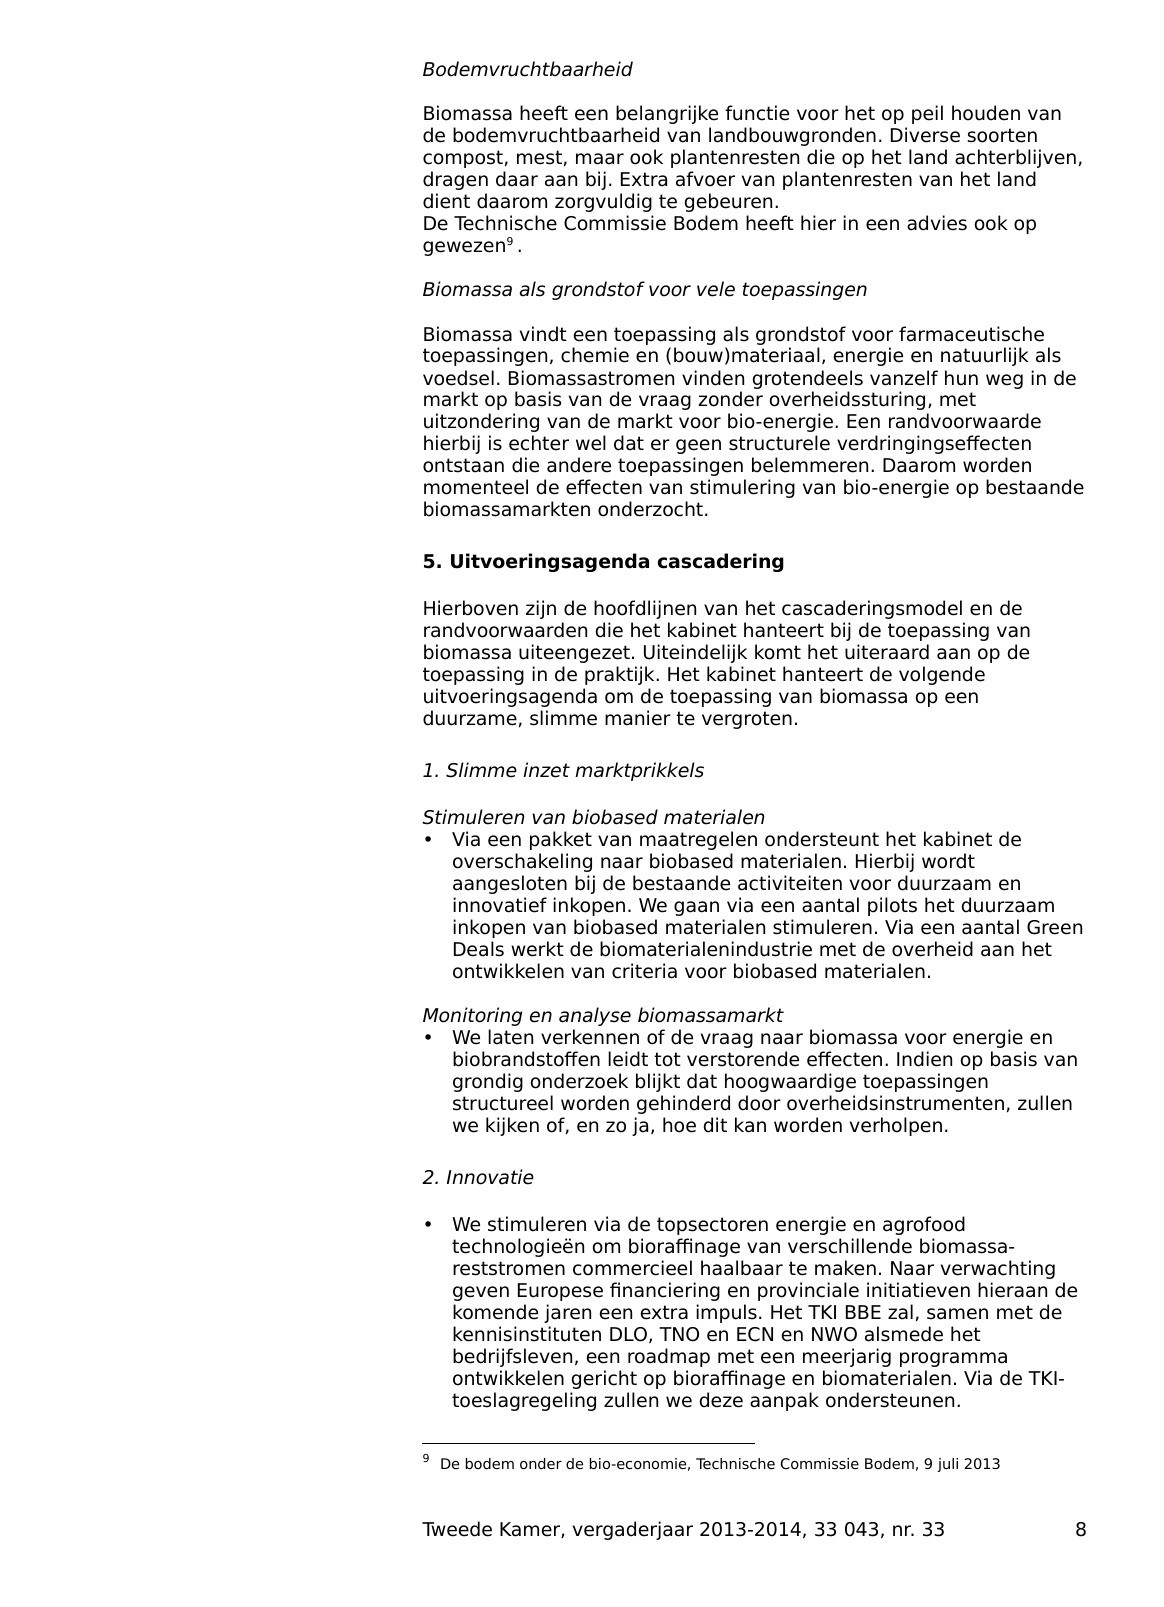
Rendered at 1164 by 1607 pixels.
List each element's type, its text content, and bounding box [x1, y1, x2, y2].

subtitle 1. Slimme inzet marktprikkels [422, 760, 1087, 782]
subtitle Bodemvruchtbaarheid [422, 59, 1087, 81]
subtitle Monitoring en analyse biomassamarkt [422, 1005, 1087, 1027]
text Biomassa vindt een toepassing als grondstof voor farmaceutische toepassingen, chemie en (bouw)materiaal, energie en natuurlijk als voedsel. Biomassastromen vinden grotendeels vanzelf hun weg in de markt op basis van de vraag zonder overheidssturing, met uitzondering van de markt voor bio-energie. Een randvoorwaarde hierbij is echter wel dat er geen structurele verdringingseffecten ontstaan die andere toepassingen belemmeren. Daarom worden momenteel de effecten van stimulering van bio-energie op bestaande biomassamarkten onderzocht. [422, 323, 1087, 521]
text • We laten verkennen of de vraag naar biomassa voor energie en biobrandstoffen leidt tot verstorende effecten. Indien op basis van grondig onderzoek blijkt dat hoogwaardige toepassingen structureel worden gehinderd door overheidsinstrumenten, zullen we kijken of, en zo ja, hoe dit kan worden verholpen. [422, 1027, 1087, 1137]
text De Technische Commissie Bodem heeft hier in een advies ook op gewezen. [422, 213, 1087, 257]
text • Via een pakket van maatregelen ondersteunt het kabinet de overschakeling naar biobased materialen. Hierbij wordt aangesloten bij de bestaande activiteiten voor duurzaam en innovatief inkopen. We gaan via een aantal pilots het duurzaam inkopen van biobased materialen stimuleren. Via een aantal Green Deals werkt de biomaterialenindustrie met de overheid aan het ontwikkelen van criteria voor biobased materialen. [422, 829, 1087, 983]
text Biomassa heeft een belangrijke functie voor het op peil houden van de bodemvruchtbaarheid van landbouwgronden. Diverse soorten compost, mest, maar ook plantenresten die op het land achterblijven, dragen daar aan bij. Extra afvoer van plantenresten van het land dient daarom zorgvuldig te gebeuren. [422, 103, 1087, 213]
subtitle 2. Innovatie [422, 1167, 1087, 1189]
text • We stimuleren via de topsectoren energie en agrofood technologieën om bioraffinage van verschillende biomassa-reststromen commercieel haalbaar te maken. Naar verwachting geven Europese financiering en provinciale initiatieven hieraan de komende jaren een extra impuls. Het TKI BBE zal, samen met de kennisinstituten DLO, TNO en ECN en NWO alsmede het bedrijfsleven, een roadmap met een meerjarig programma ontwikkelen gericht op bioraffinage en biomaterialen. Via de TKI-toeslagregeling zullen we deze aanpak ondersteunen. [422, 1214, 1087, 1412]
text De bodem onder de bio-economie, Technische Commissie Bodem, 9 juli 2013 [422, 1452, 1087, 1474]
subtitle Stimuleren van biobased materialen [422, 807, 1087, 829]
subtitle 5. Uitvoeringsagenda cascadering [422, 551, 1087, 573]
text Hierboven zijn de hoofdlijnen van het cascaderingsmodel en de randvoorwaarden die het kabinet hanteert bij de toepassing van biomassa uiteengezet. Uiteindelijk komt het uiteraard aan op de toepassing in de praktijk. Het kabinet hanteert de volgende uitvoeringsagenda om de toepassing van biomassa op een duurzame, slimme manier te vergroten. [422, 598, 1087, 730]
subtitle Biomassa als grondstof voor vele toepassingen [422, 279, 1087, 301]
